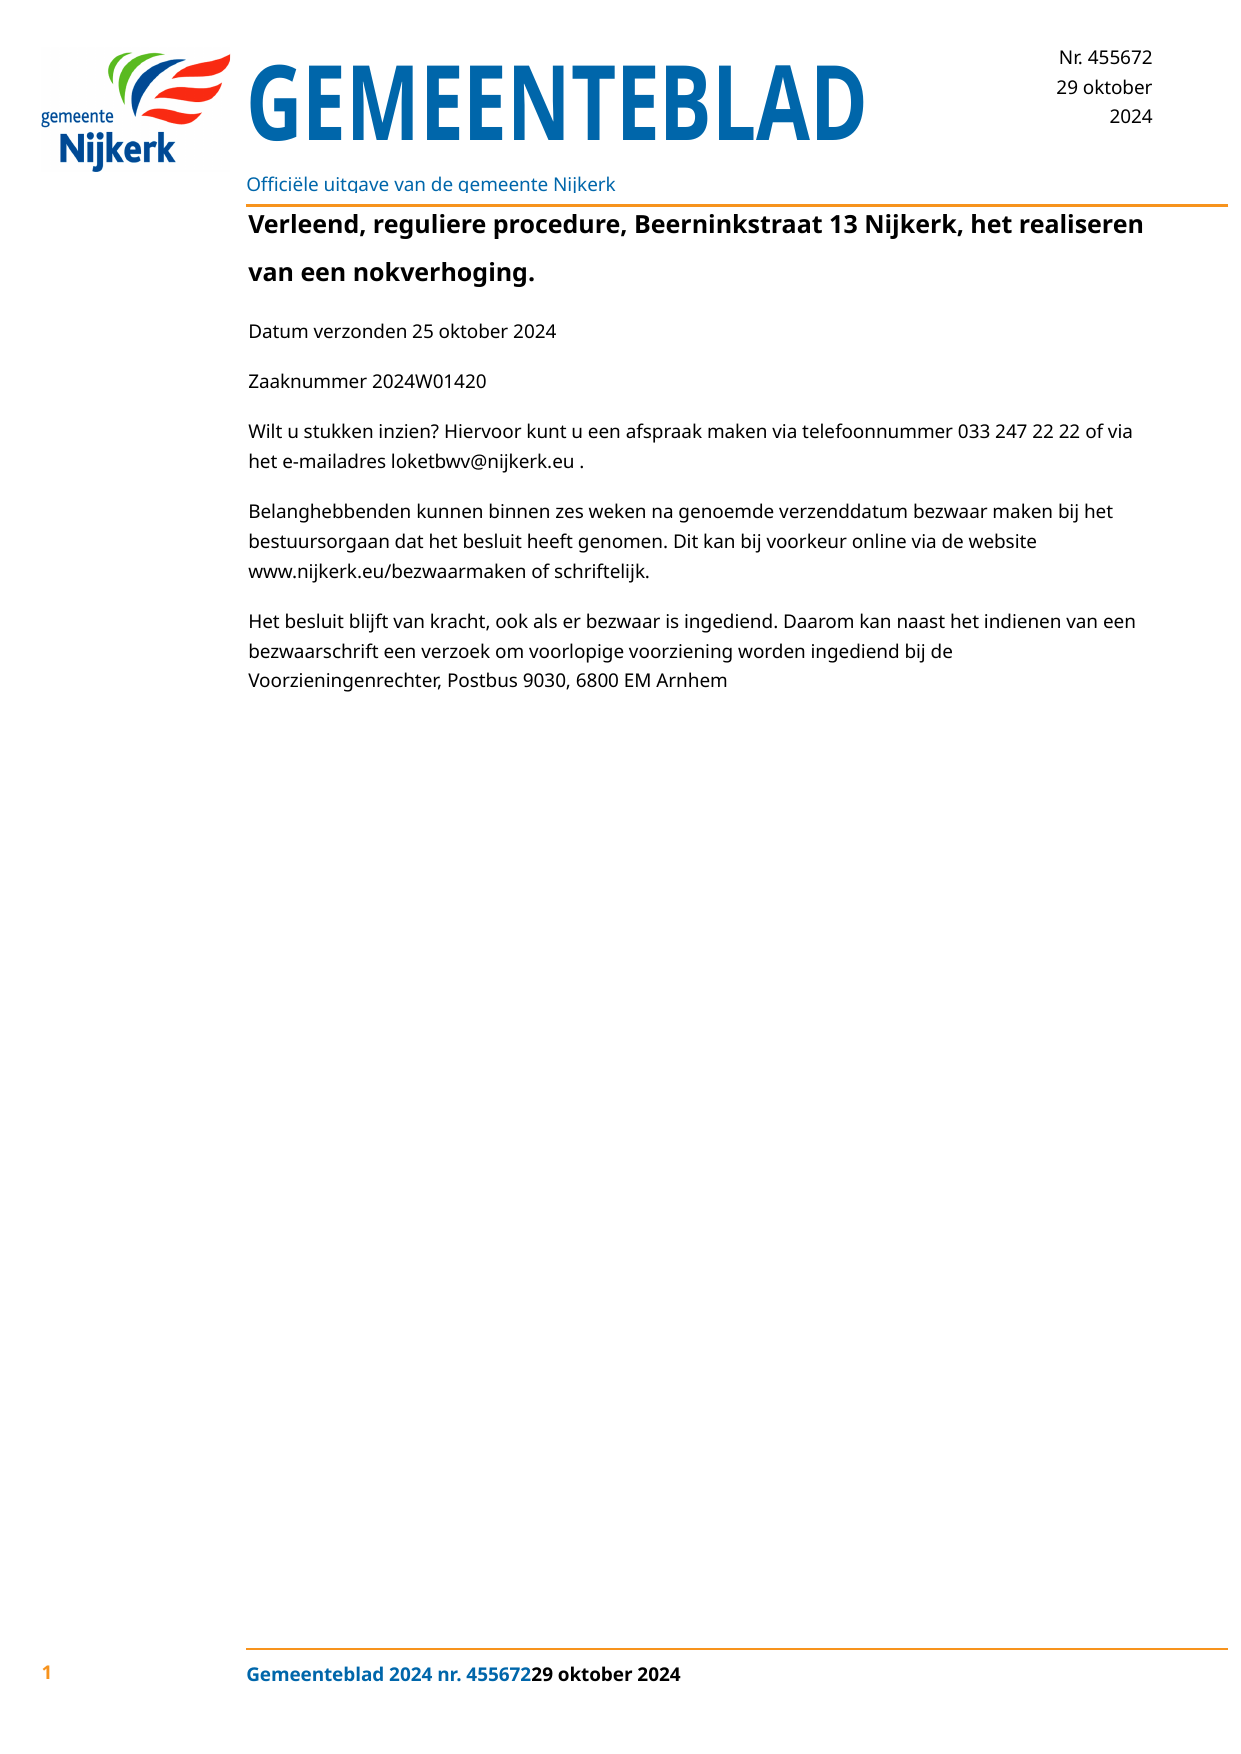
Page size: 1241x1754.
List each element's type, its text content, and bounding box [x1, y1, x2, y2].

text Belanghebbenden kunnen binnen zes weken na genoemde verzenddatum bezwaar maken bij het bestuursorgaan dat het besluit heeft genomen. Dit kan bij voorkeur online via de website www.nijkerk.eu/bezwaarmaken of schriftelijk. [248, 499, 1152, 584]
text Verleend, reguliere procedure, Beerninkstraat 13 Nijkerk, het realiseren van een nokverhoging. [248, 207, 1152, 288]
text Het besluit blijft van kracht, ook als er bezwaar is ingediend. Daarom kan naast het indienen van een bezwaarschrift een verzoek om voorlopige voorziening worden ingediend bij de Voorzieningenrechter, Postbus 9030, 6800 EM Arnhem [248, 608, 1152, 693]
text Datum verzonden 25 oktober 2024 [248, 318, 1152, 344]
text Zaaknummer 2024W01420 [248, 368, 1152, 394]
text Wilt u stukken inzien? Hiervoor kunt u een afspraak maken via telefoonnummer 033 247 22 22 of via het e-mailadres loketbwv@nijkerk.eu . [248, 419, 1152, 474]
picture [41, 47, 231, 172]
